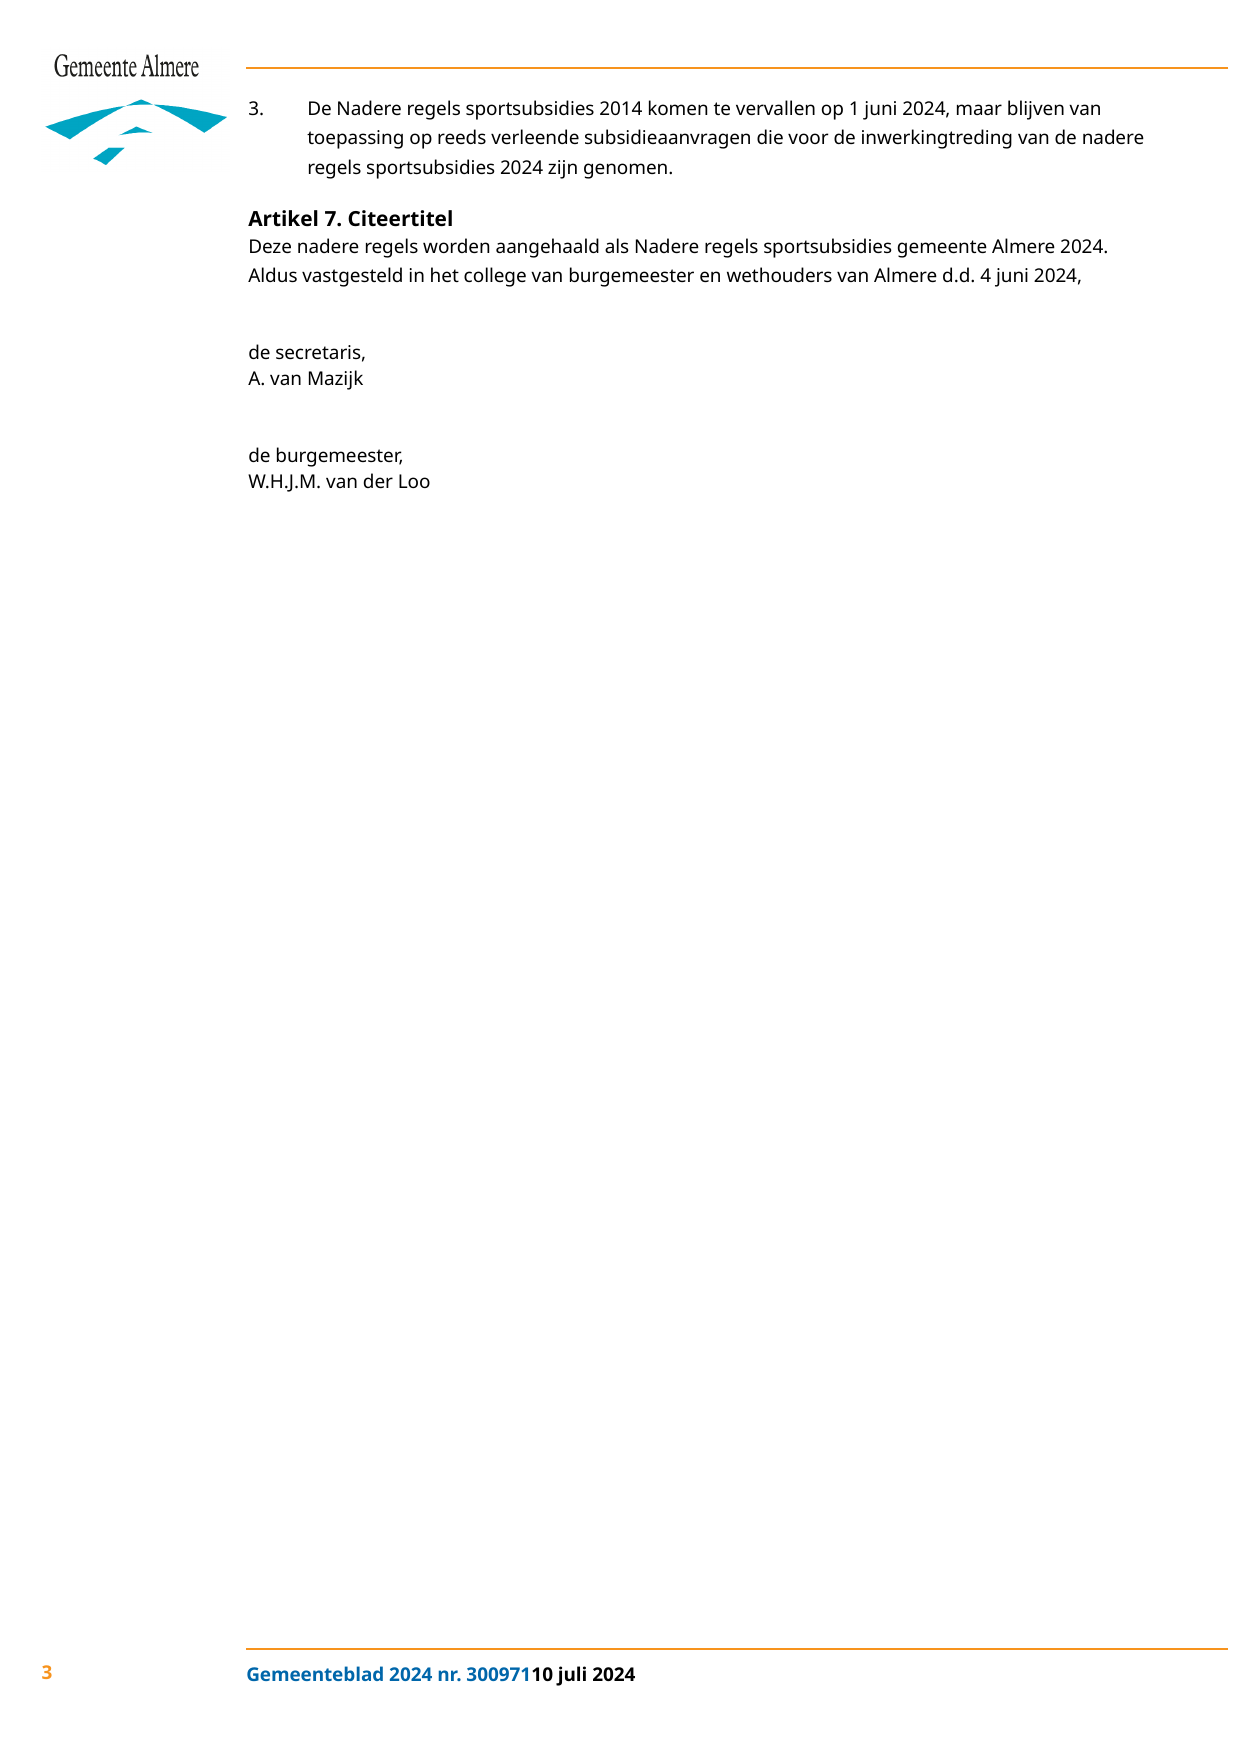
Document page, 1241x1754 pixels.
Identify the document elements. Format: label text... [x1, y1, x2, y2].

text Artikel 7. Citeertitel [248, 204, 1152, 233]
text de secretaris, [248, 339, 1152, 365]
picture [41, 47, 231, 172]
text A. van Mazijk [248, 365, 1152, 391]
text W.H.J.M. van der Loo [248, 468, 1152, 494]
text Aldus vastgesteld in het college van burgemeester en wethouders van Almere d.d. 4 juni 2024, [248, 262, 1152, 288]
text Deze nadere regels worden aangehaald als Nadere regels sportsubsidies gemeente Almere 2024. [248, 233, 1152, 258]
list De Nadere regels sportsubsidies 2014 komen te vervallen op 1 juni 2024, maar blijven van toepassing op reeds verleende subsidieaanvragen die voor de inwerkingtreding van de nadere regels sportsubsidies 2024 zijn genomen. [248, 95, 1152, 180]
text de burgemeester, [248, 442, 1152, 468]
